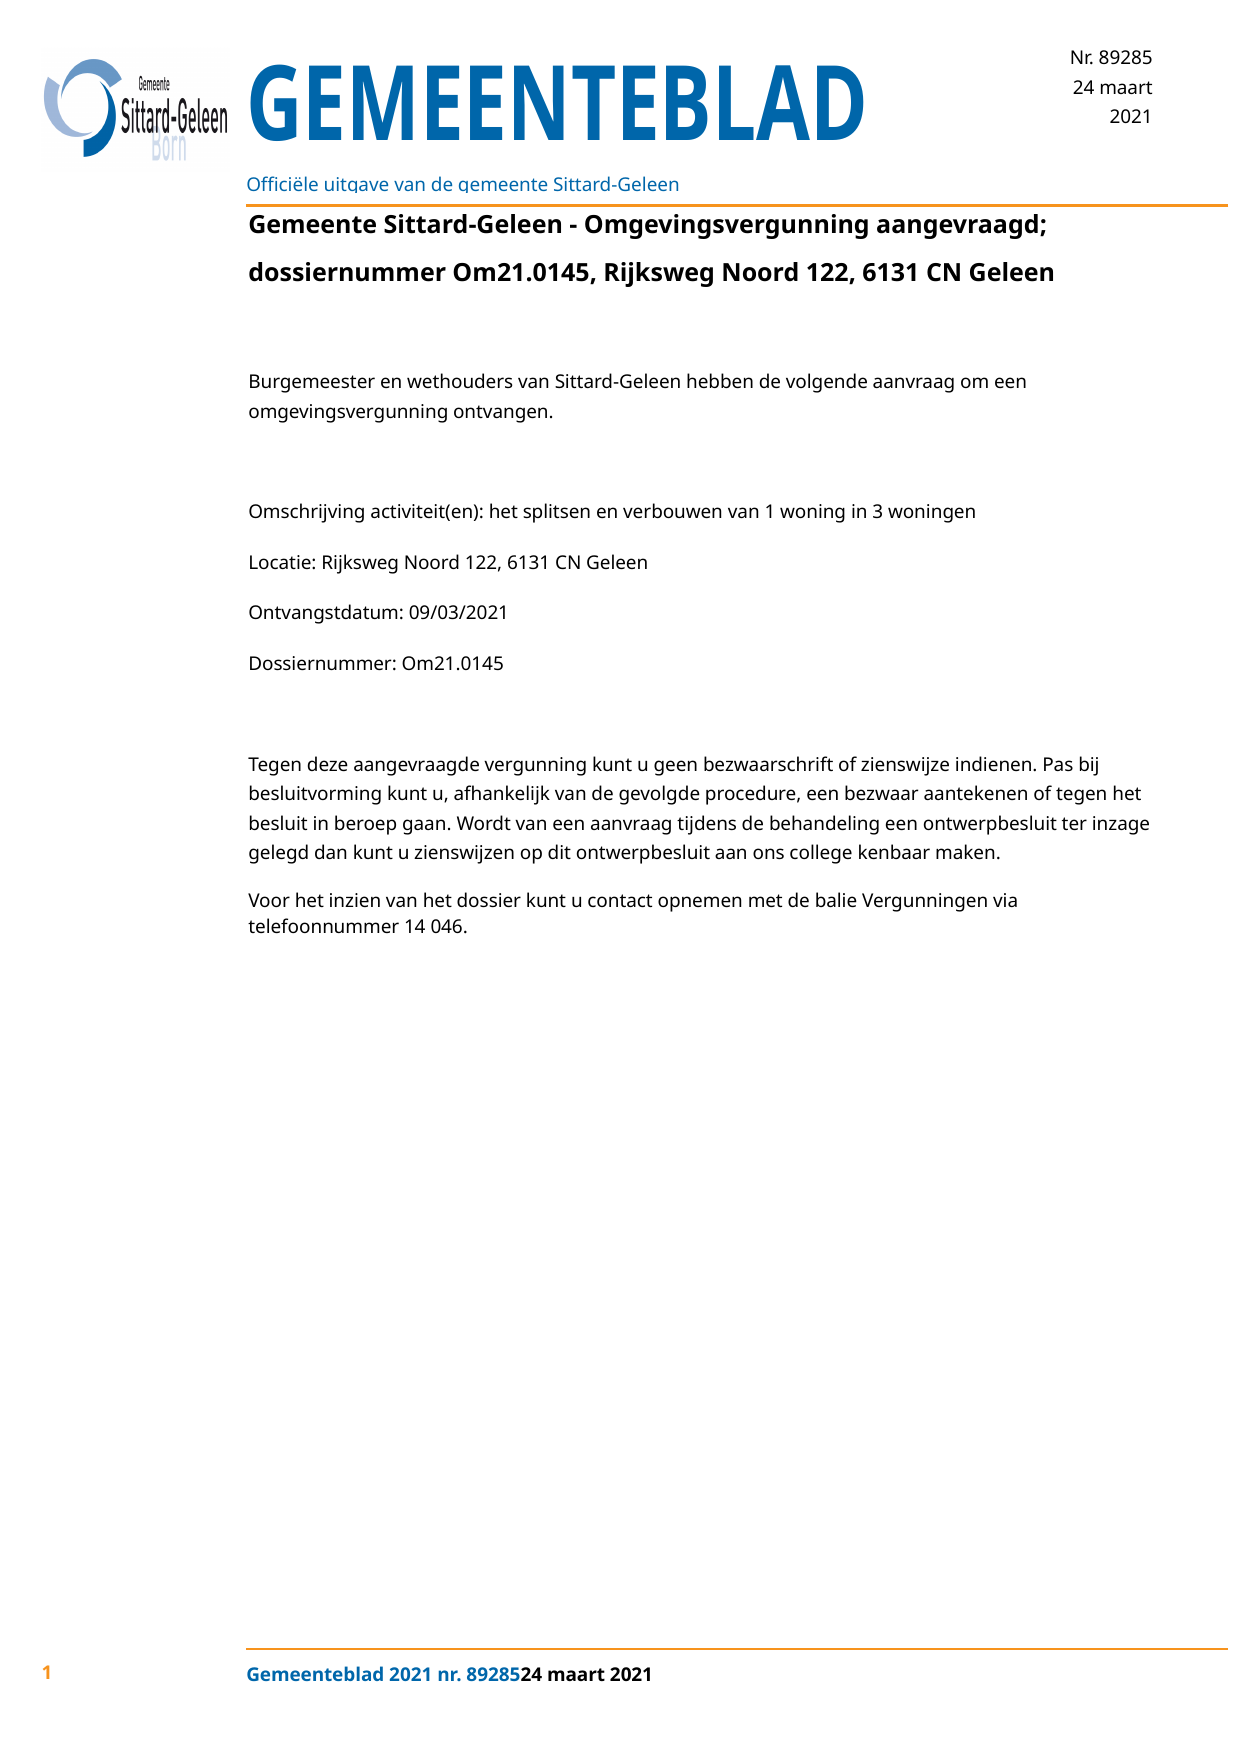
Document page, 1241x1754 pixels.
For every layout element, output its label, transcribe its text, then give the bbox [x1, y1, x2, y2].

text Burgemeester en wethouders van Sittard-Geleen hebben de volgende aanvraag om een omgevingsvergunning ontvangen. [248, 368, 1152, 424]
text Voor het inzien van het dossier kunt u contact opnemen met de balie Vergunningen via telefoonnummer 14 046. [248, 887, 1152, 939]
text Ontvangstdatum: 09/03/2021 [248, 599, 1152, 625]
text Omschrijving activiteit(en): het splitsen en verbouwen van 1 woning in 3 woningen [248, 499, 1152, 524]
text Dossiernummer: Om21.0145 [248, 650, 1152, 676]
text Tegen deze aangevraagde vergunning kunt u geen bezwaarschrift of zienswijze indienen. Pas bij besluitvorming kunt u, afhankelijk van de gevolgde procedure, een bezwaar aantekenen of tegen het besluit in beroep gaan. Wordt van een aanvraag tijdens de behandeling een ontwerpbesluit ter inzage gelegd dan kunt u zienswijzen op dit ontwerpbesluit aan ons college kenbaar maken. [248, 751, 1152, 865]
text Locatie: Rijksweg Noord 122, 6131 CN Geleen [248, 549, 1152, 575]
picture [41, 47, 231, 172]
text Gemeente Sittard-Geleen - Omgevingsvergunning aangevraagd; dossiernummer Om21.0145, Rijksweg Noord 122, 6131 CN Geleen [248, 207, 1152, 288]
